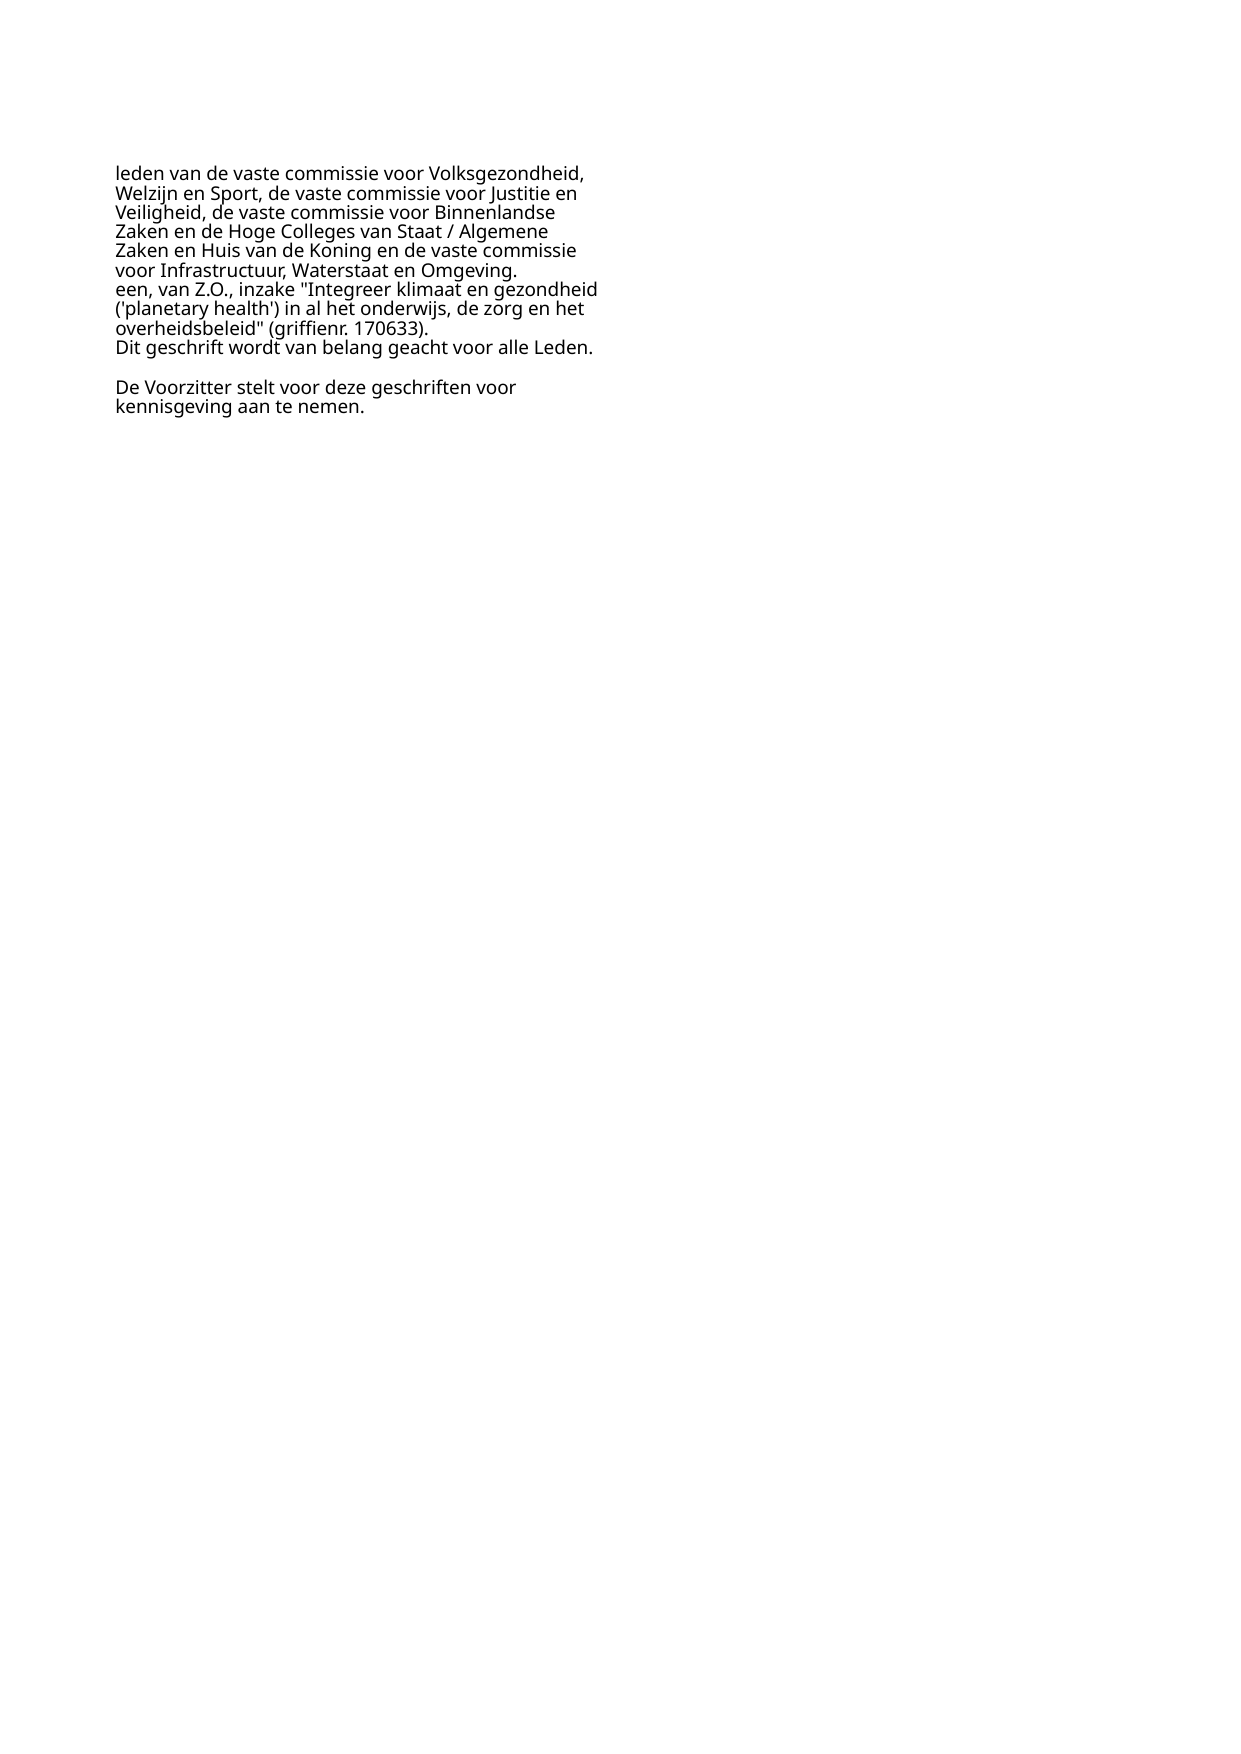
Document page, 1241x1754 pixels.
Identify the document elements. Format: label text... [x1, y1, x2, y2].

text De Voorzitter stelt voor deze geschriften voor kennisgeving aan te nemen. [115, 379, 605, 417]
text een, van Z.O., inzake "Integreer klimaat en gezondheid ('planetary health') in al het onderwijs, de zorg en het overheidsbeleid" (griffienr. 170633). [115, 281, 605, 339]
text leden van de vaste commissie voor Volksgezondheid, Welzijn en Sport, de vaste commissie voor Justitie en Veiligheid, de vaste commissie voor Binnenlandse Zaken en de Hoge Colleges van Staat / Algemene Zaken en Huis van de Koning en de vaste commissie voor Infrastructuur, Waterstaat en Omgeving. [115, 165, 605, 281]
text Dit geschrift wordt van belang geacht voor alle Leden. [115, 339, 605, 358]
